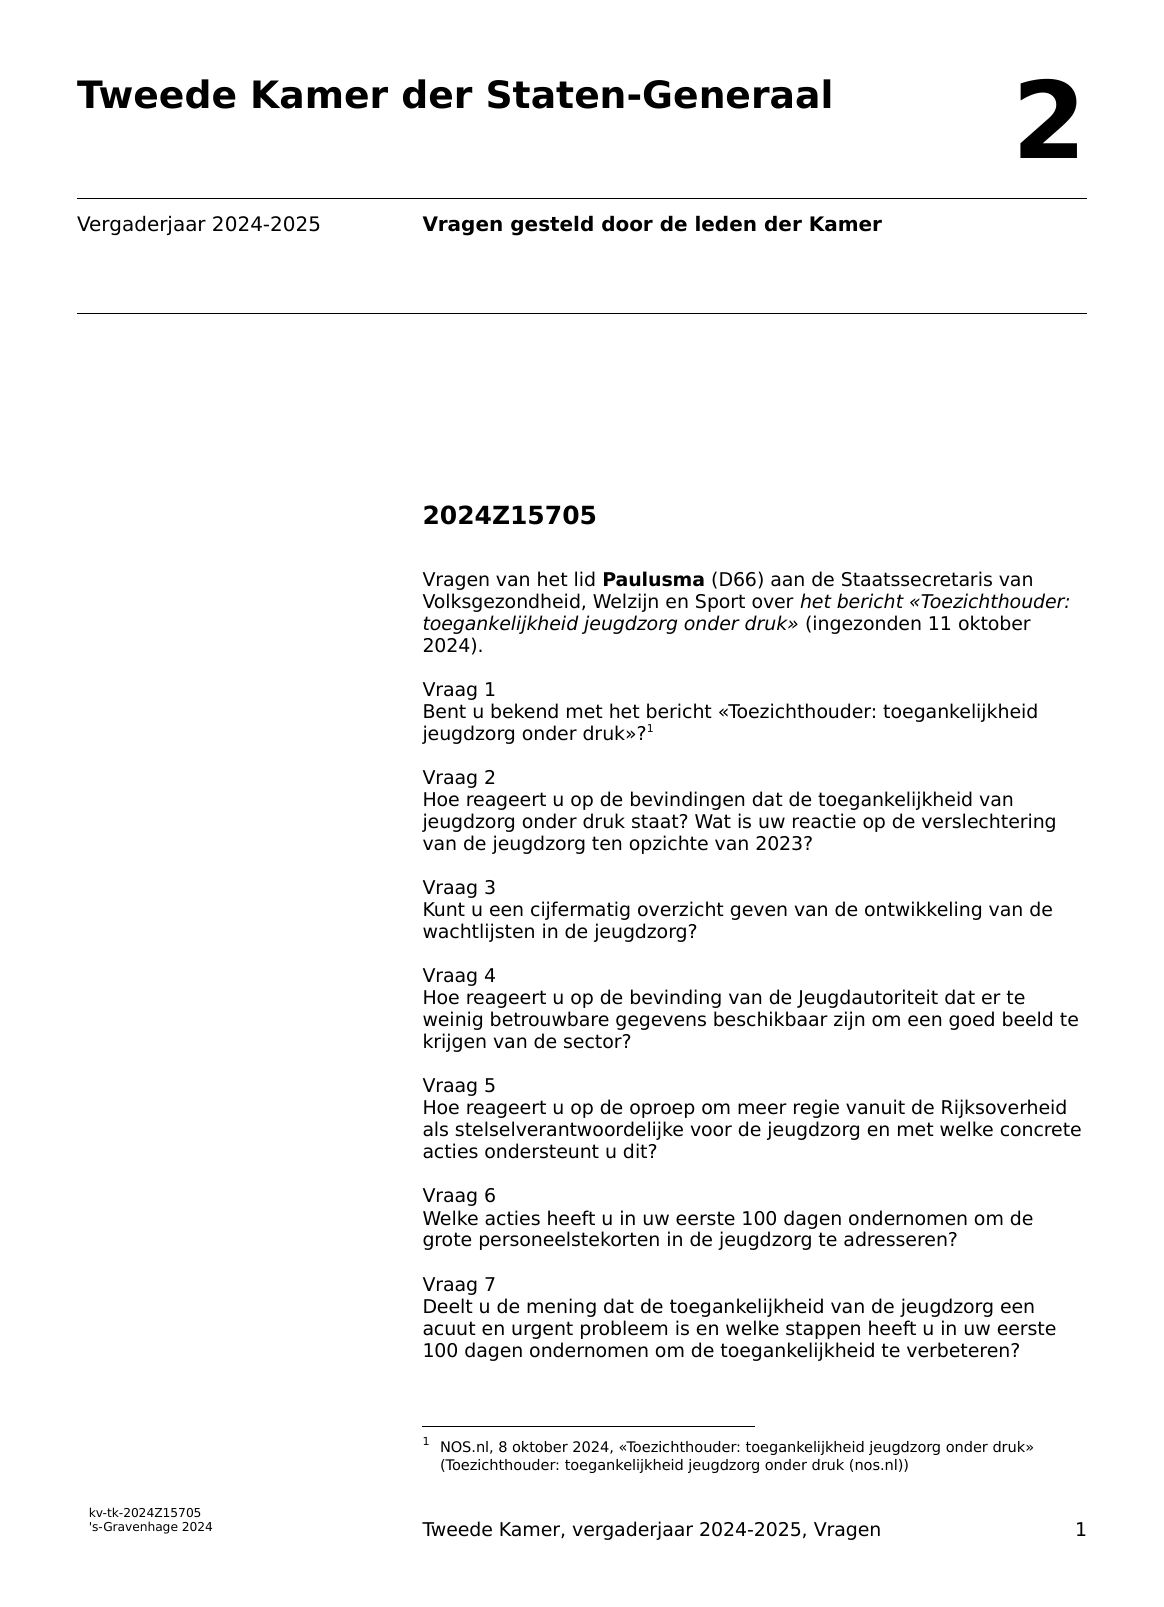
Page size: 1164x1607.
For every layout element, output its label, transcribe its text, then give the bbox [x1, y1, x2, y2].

text kv-tk-2024Z15705 [88, 1506, 323, 1520]
text Hoe reageert u op de bevindingen dat de toegankelijkheid van jeugdzorg onder druk staat? Wat is uw reactie op de verslechtering van de jeugdzorg ten opzichte van 2023? [422, 789, 1087, 855]
text Kunt u een cijfermatig overzicht geven van de ontwikkeling van de wachtlijsten in de jeugdzorg? [422, 899, 1087, 943]
text Hoe reageert u op de bevinding van de Jeugdautoriteit dat er te weinig betrouwbare gegevens beschikbaar zijn om een goed beeld te krijgen van de sector? [422, 987, 1087, 1053]
text Vraag 5 [422, 1075, 1087, 1097]
text Welke acties heeft u in uw eerste 100 dagen ondernomen om de grote personeelstekorten in de jeugdzorg te adresseren? [422, 1207, 1087, 1251]
text Vraag 7 [422, 1273, 1087, 1296]
text Bent u bekend met het bericht «Toezichthouder: toegankelijkheid jeugdzorg onder druk»? [422, 701, 1087, 745]
text 2024Z15705 [422, 501, 1087, 531]
table_cell Vragen gesteld door de leden der Kamer [422, 199, 1087, 313]
text Vraag 6 [422, 1185, 1087, 1207]
text Vraag 4 [422, 965, 1087, 987]
text Deelt u de mening dat de toegankelijkheid van de jeugdzorg een acuut en urgent probleem is en welke stappen heeft u in uw eerste 100 dagen ondernomen om de toegankelijkheid te verbeteren? [422, 1296, 1087, 1361]
text Vraag 1 [422, 679, 1087, 701]
table_cell Vergaderjaar 2024-2025 [77, 199, 422, 313]
text 's-Gravenhage 2024 [88, 1520, 323, 1534]
text NOS.nl, 8 oktober 2024, «Toezichthouder: toegankelijkheid jeugdzorg onder druk» (Toezichthouder: toegankelijkheid jeugdzorg onder druk (nos.nl)) [422, 1435, 1087, 1474]
text Hoe reageert u op de oproep om meer regie vanuit de Rijksoverheid als stelselverantwoordelijke voor de jeugdzorg en met welke concrete acties ondersteunt u dit? [422, 1097, 1087, 1163]
text Vraag 3 [422, 877, 1087, 899]
text Vraag 2 [422, 767, 1087, 789]
text Vragen van het lid Paulusma (D66) aan de Staatssecretaris van Volksgezondheid, Welzijn en Sport over het bericht «Toezichthouder: toegankelijkheid jeugdzorg onder druk» (ingezonden 11 oktober 2024). [422, 569, 1087, 657]
table_header Tweede Kamer der Staten-Generaal [77, 59, 886, 198]
table_header 2 [886, 59, 1087, 198]
